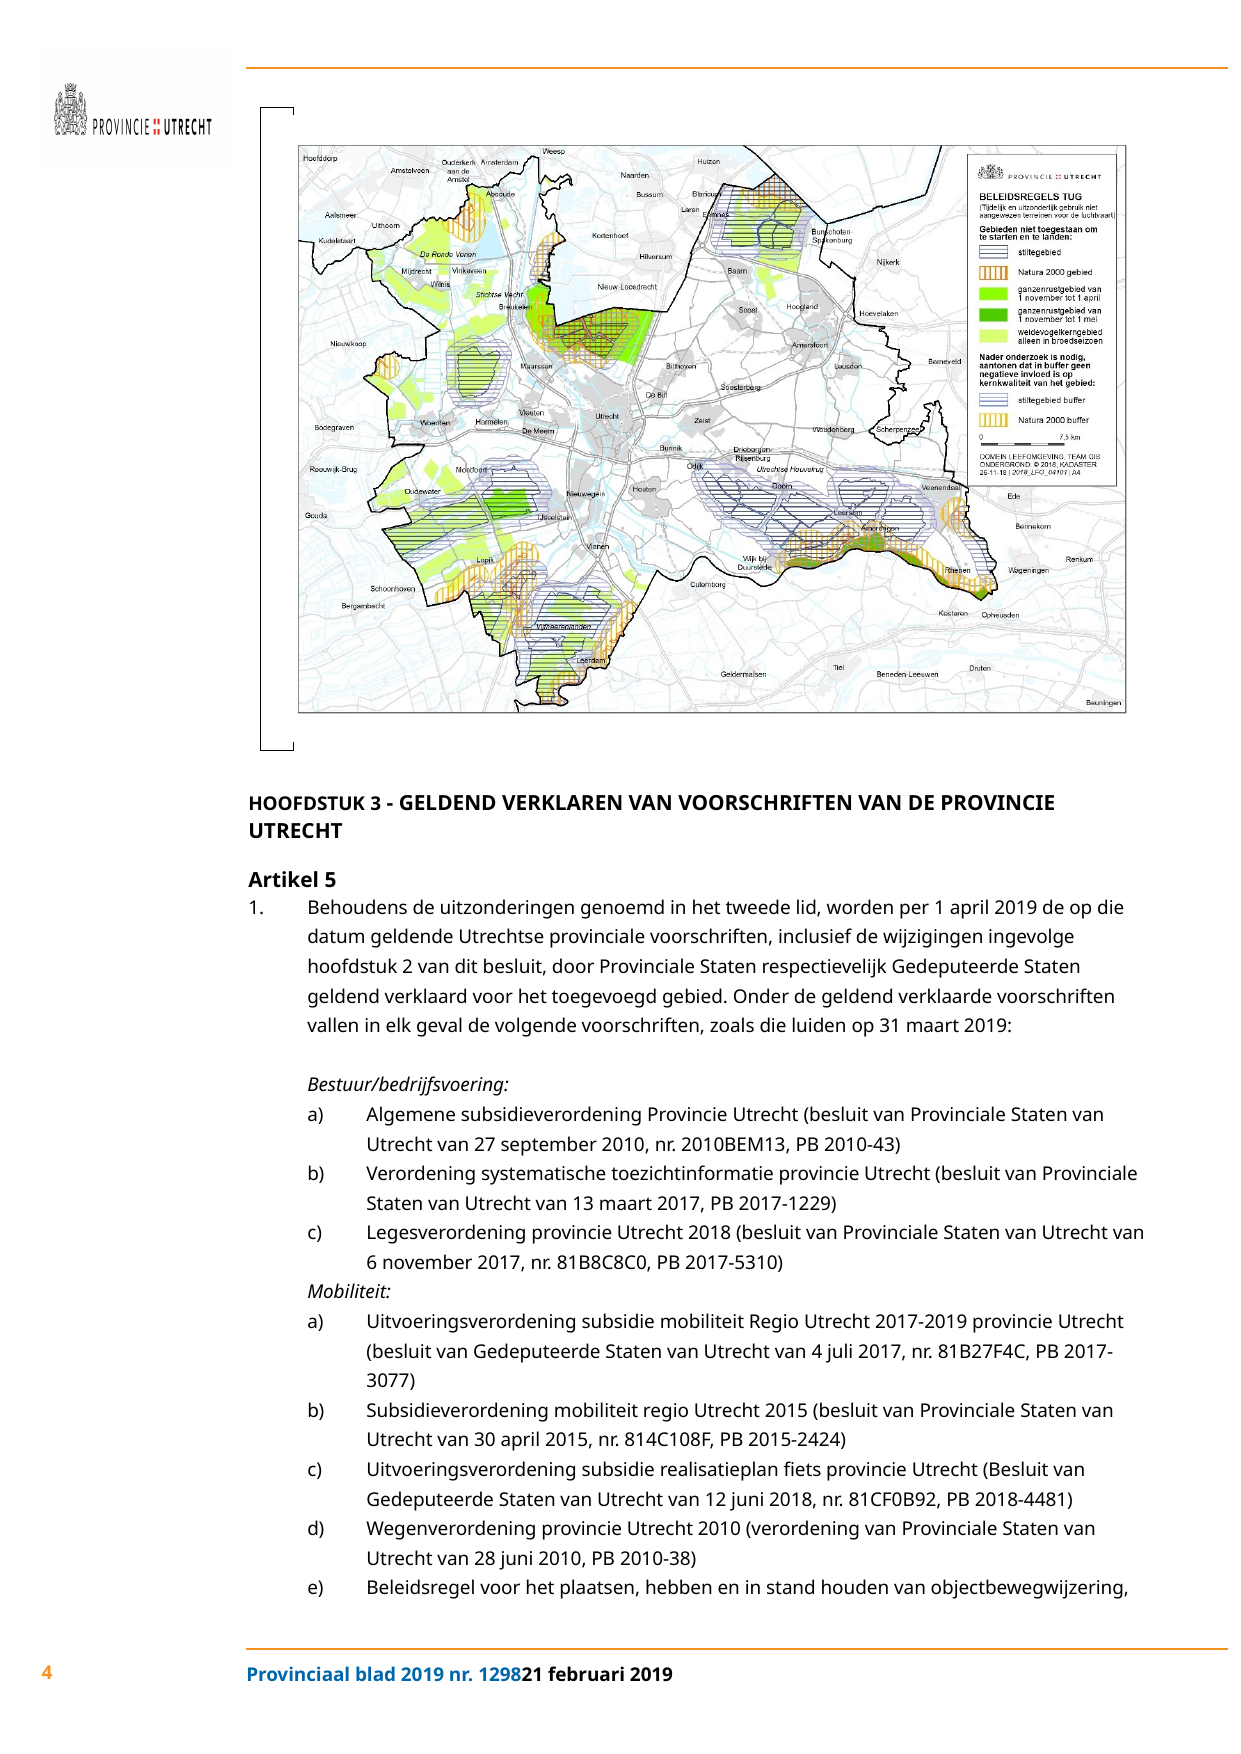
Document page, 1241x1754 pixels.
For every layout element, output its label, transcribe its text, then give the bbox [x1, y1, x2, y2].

list Algemene subsidieverordening Provincie Utrecht (besluit van Provinciale Staten van Utrecht van 27 september 2010, nr. 2010BEM13, PB 2010-43) [307, 1101, 1152, 1156]
list Wegenverordening provincie Utrecht 2010 (verordening van Provinciale Staten van Utrecht van 28 juni 2010, PB 2010-38) [307, 1515, 1152, 1571]
list Uitvoeringsverordening subsidie mobiliteit Regio Utrecht 2017-2019 provincie Utrecht (besluit van Gedeputeerde Staten van Utrecht van 4 juli 2017, nr. 81B27F4C, PB 2017-3077) [307, 1308, 1152, 1393]
list Legesverordening provincie Utrecht 2018 (besluit van Provinciale Staten van Utrecht van 6 november 2017, nr. 81B8C8C0, PB 2017-5310) [307, 1219, 1152, 1275]
picture [41, 47, 231, 172]
text HOOFDSTUK 3 - GELDEND VERKLAREN VAN VOORSCHRIFTEN VAN DE PROVINCIE UTRECHT [248, 788, 1152, 845]
list Beleidsregel voor het plaatsen, hebben en in stand houden van objectbewegwijzering, [307, 1574, 1152, 1600]
list Uitvoeringsverordening subsidie realisatieplan fiets provincie Utrecht (Besluit van Gedeputeerde Staten van Utrecht van 12 juni 2018, nr. 81CF0B92, PB 2018-4481) [307, 1456, 1152, 1511]
picture [268, 115, 1155, 742]
list Subsidieverordening mobiliteit regio Utrecht 2015 (besluit van Provinciale Staten van Utrecht van 30 april 2015, nr. 814C108F, PB 2015-2424) [307, 1397, 1152, 1452]
list Bestuur/bedrijfsvoering: [248, 1072, 1152, 1097]
text Artikel 5 [248, 866, 1152, 894]
list Verordening systematische toezichtinformatie provincie Utrecht (besluit van Provinciale Staten van Utrecht van 13 maart 2017, PB 2017-1229) [307, 1160, 1152, 1216]
list Mobiliteit: [248, 1279, 1152, 1304]
list Behoudens de uitzonderingen genoemd in het tweede lid, worden per 1 april 2019 de op die datum geldende Utrechtse provinciale voorschriften, inclusief de wijzigingen ingevolge hoofdstuk 2 van dit besluit, door Provinciale Staten respectievelijk Gedeputeerde Staten geldend verklaard voor het toegevoegd gebied. Onder de geldend verklaarde voorschriften vallen in elk geval de volgende voorschriften, zoals die luiden op 31 maart 2019: [248, 894, 1152, 1038]
